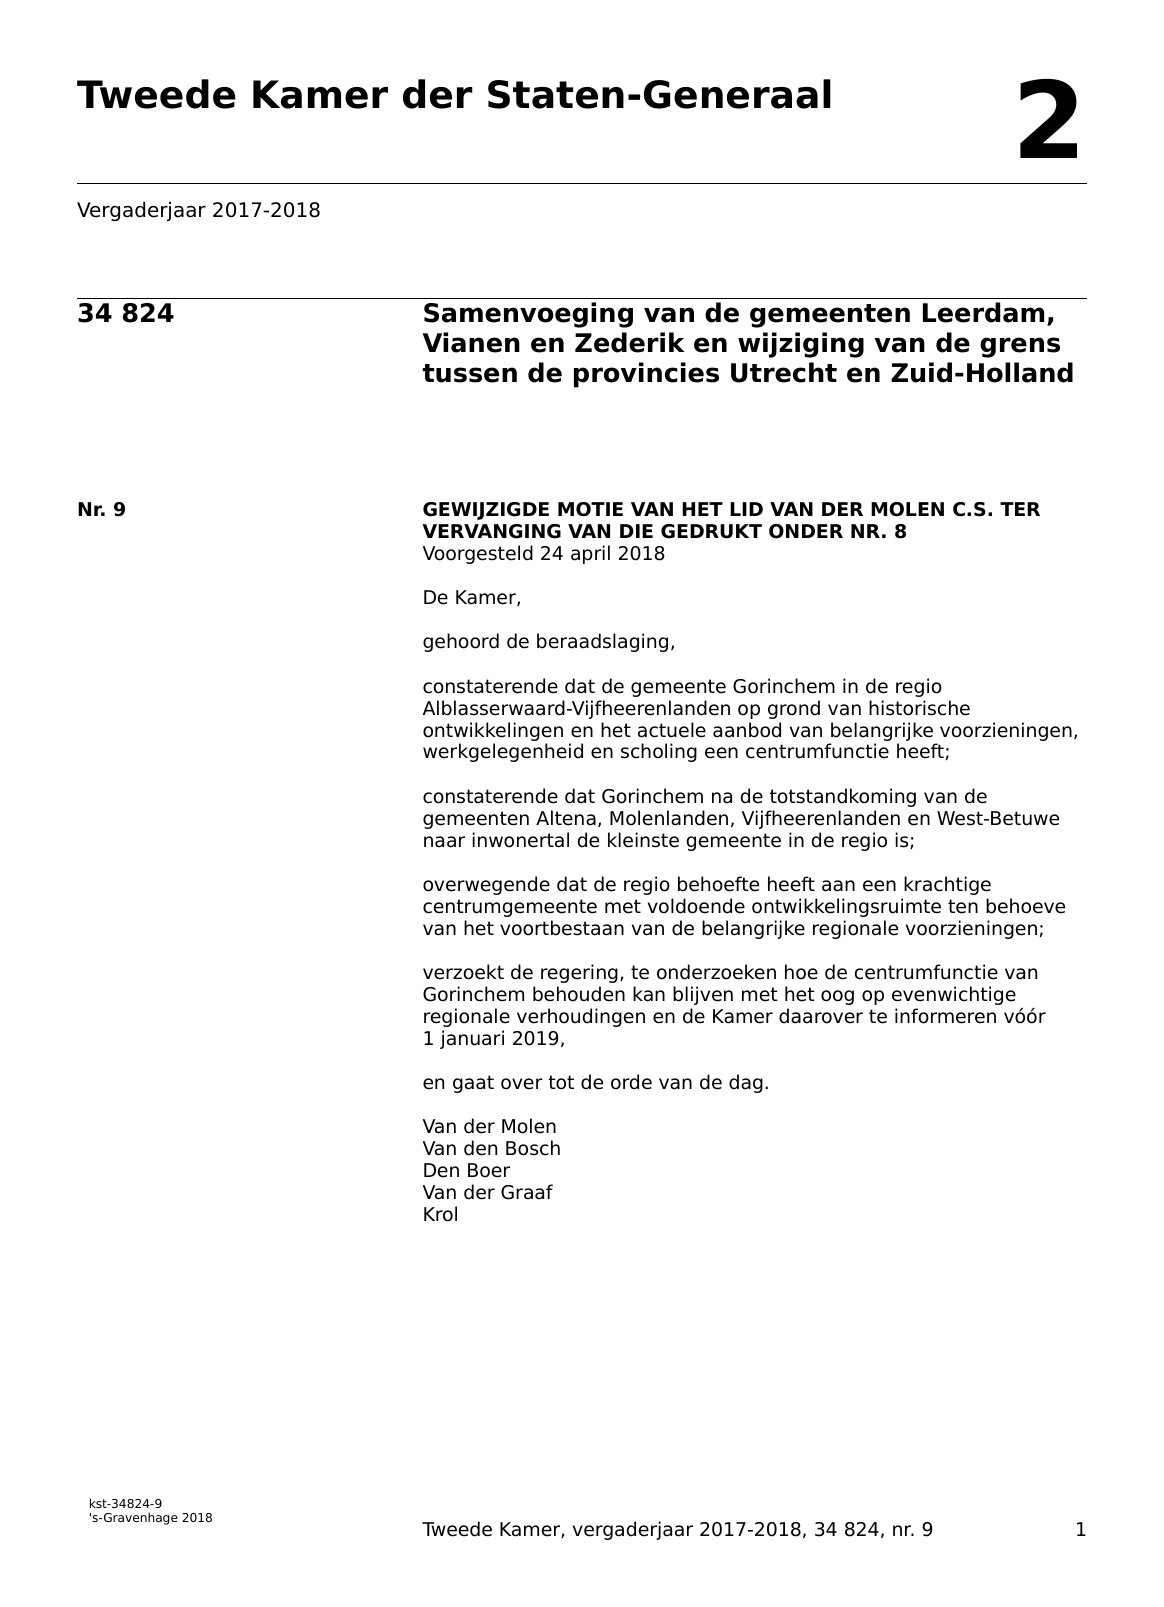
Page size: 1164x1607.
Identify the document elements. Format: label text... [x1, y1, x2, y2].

text Krol [422, 1204, 1087, 1226]
text Van der Graaf [422, 1182, 1087, 1204]
table_header 2 [886, 59, 1087, 183]
table_cell Vergaderjaar 2017-2018 [77, 184, 1087, 298]
text kst-34824-9 [88, 1497, 323, 1511]
text overwegende dat de regio behoefte heeft aan een krachtige centrumgemeente met voldoende ontwikkelingsruimte ten behoeve van het voortbestaan van de belangrijke regionale voorzieningen; [422, 874, 1087, 940]
text verzoekt de regering, te onderzoeken hoe de centrumfunctie van Gorinchem behouden kan blijven met het oog op evenwichtige regionale verhoudingen en de Kamer daarover te informeren vóór 1 januari 2019, [422, 962, 1087, 1050]
text Van der Molen [422, 1116, 1087, 1138]
table_header Tweede Kamer der Staten-Generaal [77, 59, 886, 183]
text Voorgesteld 24 april 2018 [422, 543, 1087, 565]
text 's-Gravenhage 2018 [88, 1511, 323, 1525]
text constaterende dat de gemeente Gorinchem in de regio Alblasserwaard-Vijfheerenlanden op grond van historische ontwikkelingen en het actuele aanbod van belangrijke voorzieningen, werkgelegenheid en scholing een centrumfunctie heeft; [422, 676, 1087, 763]
text en gaat over tot de orde van de dag. [422, 1072, 1087, 1094]
subtitle Nr. 9 GEWIJZIGDE MOTIE VAN HET LID VAN DER MOLEN C.S. TER VERVANGING VAN DIE GEDRUKT ONDER NR. 8 [77, 499, 1087, 543]
text gehoord de beraadslaging, [422, 631, 1087, 653]
text De Kamer, [422, 587, 1087, 609]
text constaterende dat Gorinchem na de totstandkoming van de gemeenten Altena, Molenlanden, Vijfheerenlanden en West-Betuwe naar inwonertal de kleinste gemeente in de regio is; [422, 786, 1087, 852]
text Van den Bosch [422, 1138, 1087, 1160]
subtitle 34 824 Samenvoeging van de gemeenten Leerdam, Vianen en Zederik en wijziging van de grens tussen de provincies Utrecht en Zuid-Holland [77, 299, 1087, 388]
text Den Boer [422, 1160, 1087, 1182]
